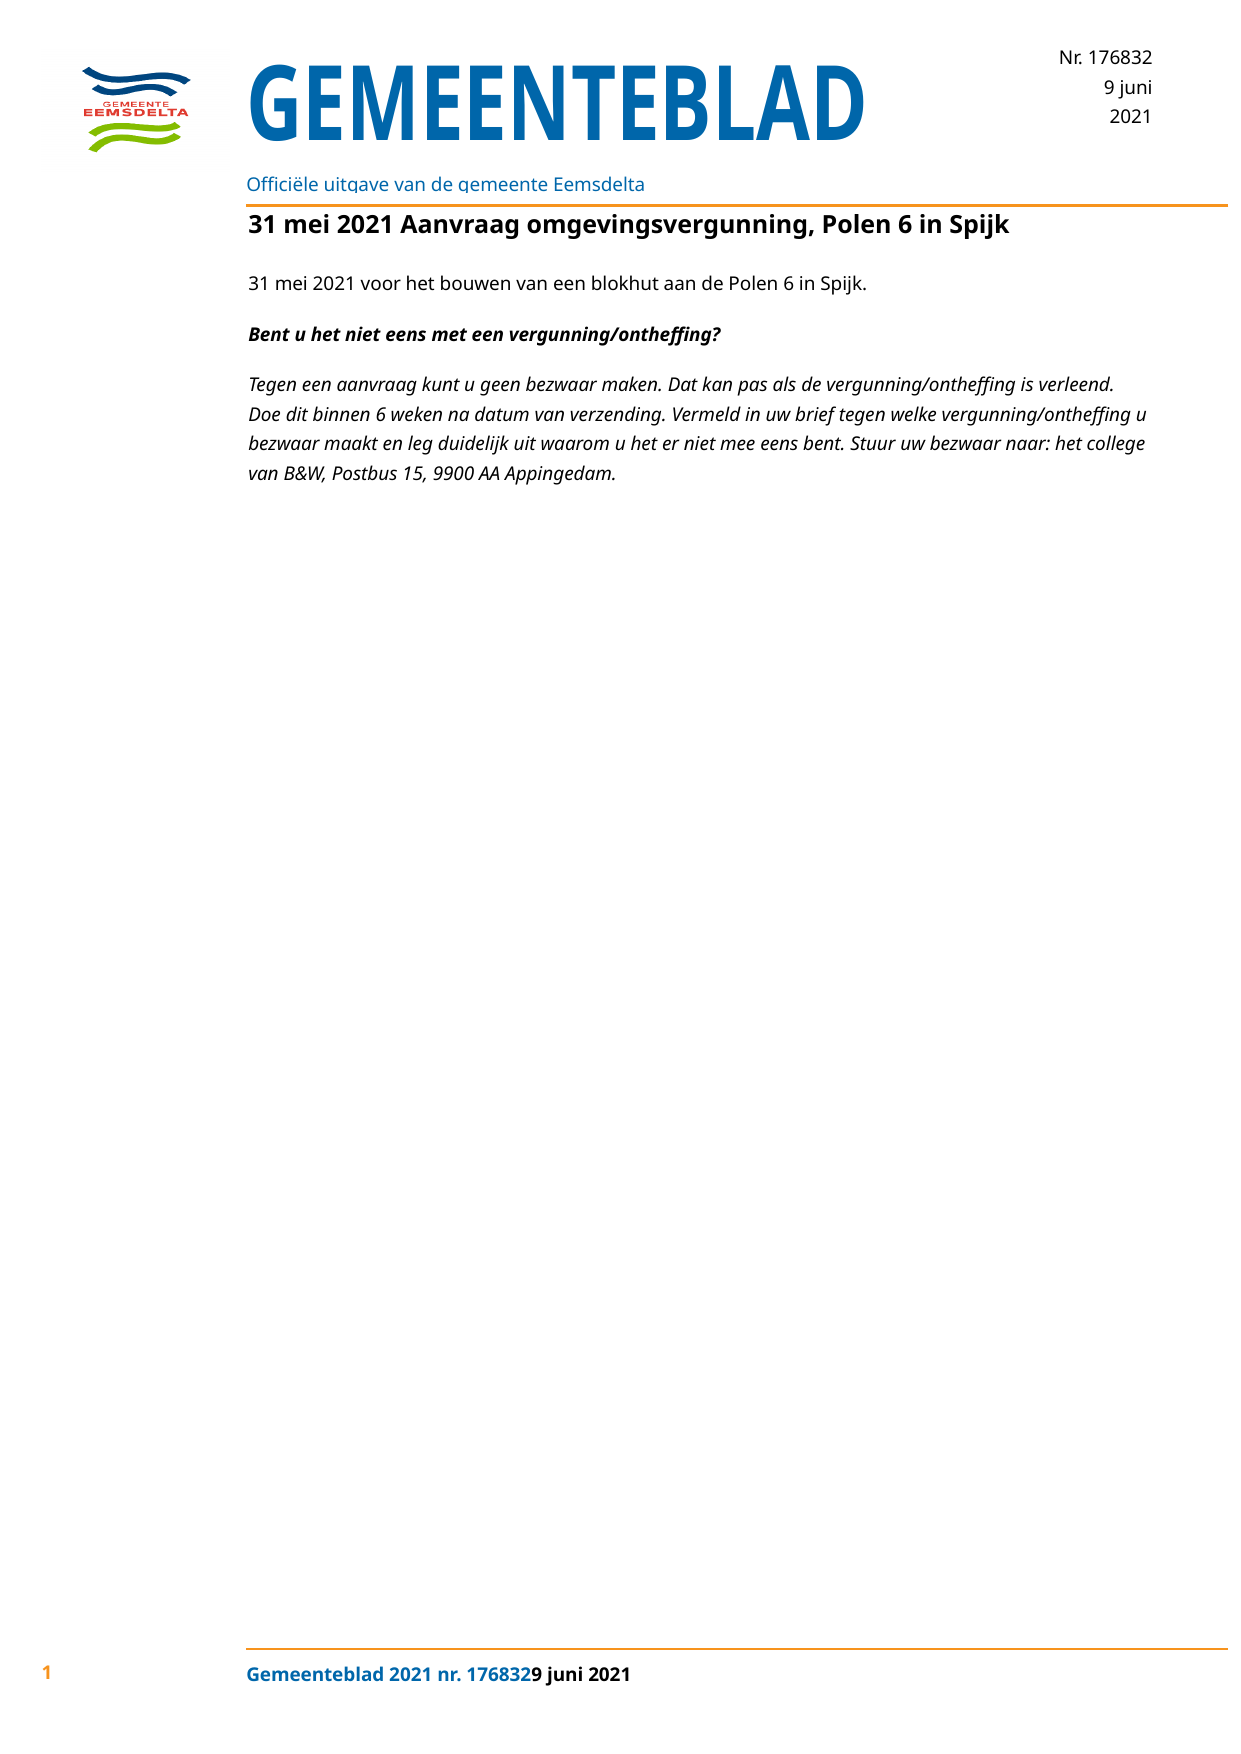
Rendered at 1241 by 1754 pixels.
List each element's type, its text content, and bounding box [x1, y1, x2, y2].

text 31 mei 2021 Aanvraag omgevingsvergunning, Polen 6 in Spijk [248, 207, 1152, 241]
text Tegen een aanvraag kunt u geen bezwaar maken. Dat kan pas als de vergunning/ontheffing is verleend. Doe dit binnen 6 weken na datum van verzending. Vermeld in uw brief tegen welke vergunning/ontheffing u bezwaar maakt en leg duidelijk uit waarom u het er niet mee eens bent. Stuur uw bezwaar naar: het college van B&W, Postbus 15, 9900 AA Appingedam. [248, 371, 1152, 486]
picture [41, 47, 231, 172]
text 31 mei 2021 voor het bouwen van een blokhut aan de Polen 6 in Spijk. [248, 270, 1152, 296]
text Bent u het niet eens met een vergunning/ontheffing? [248, 321, 1152, 346]
